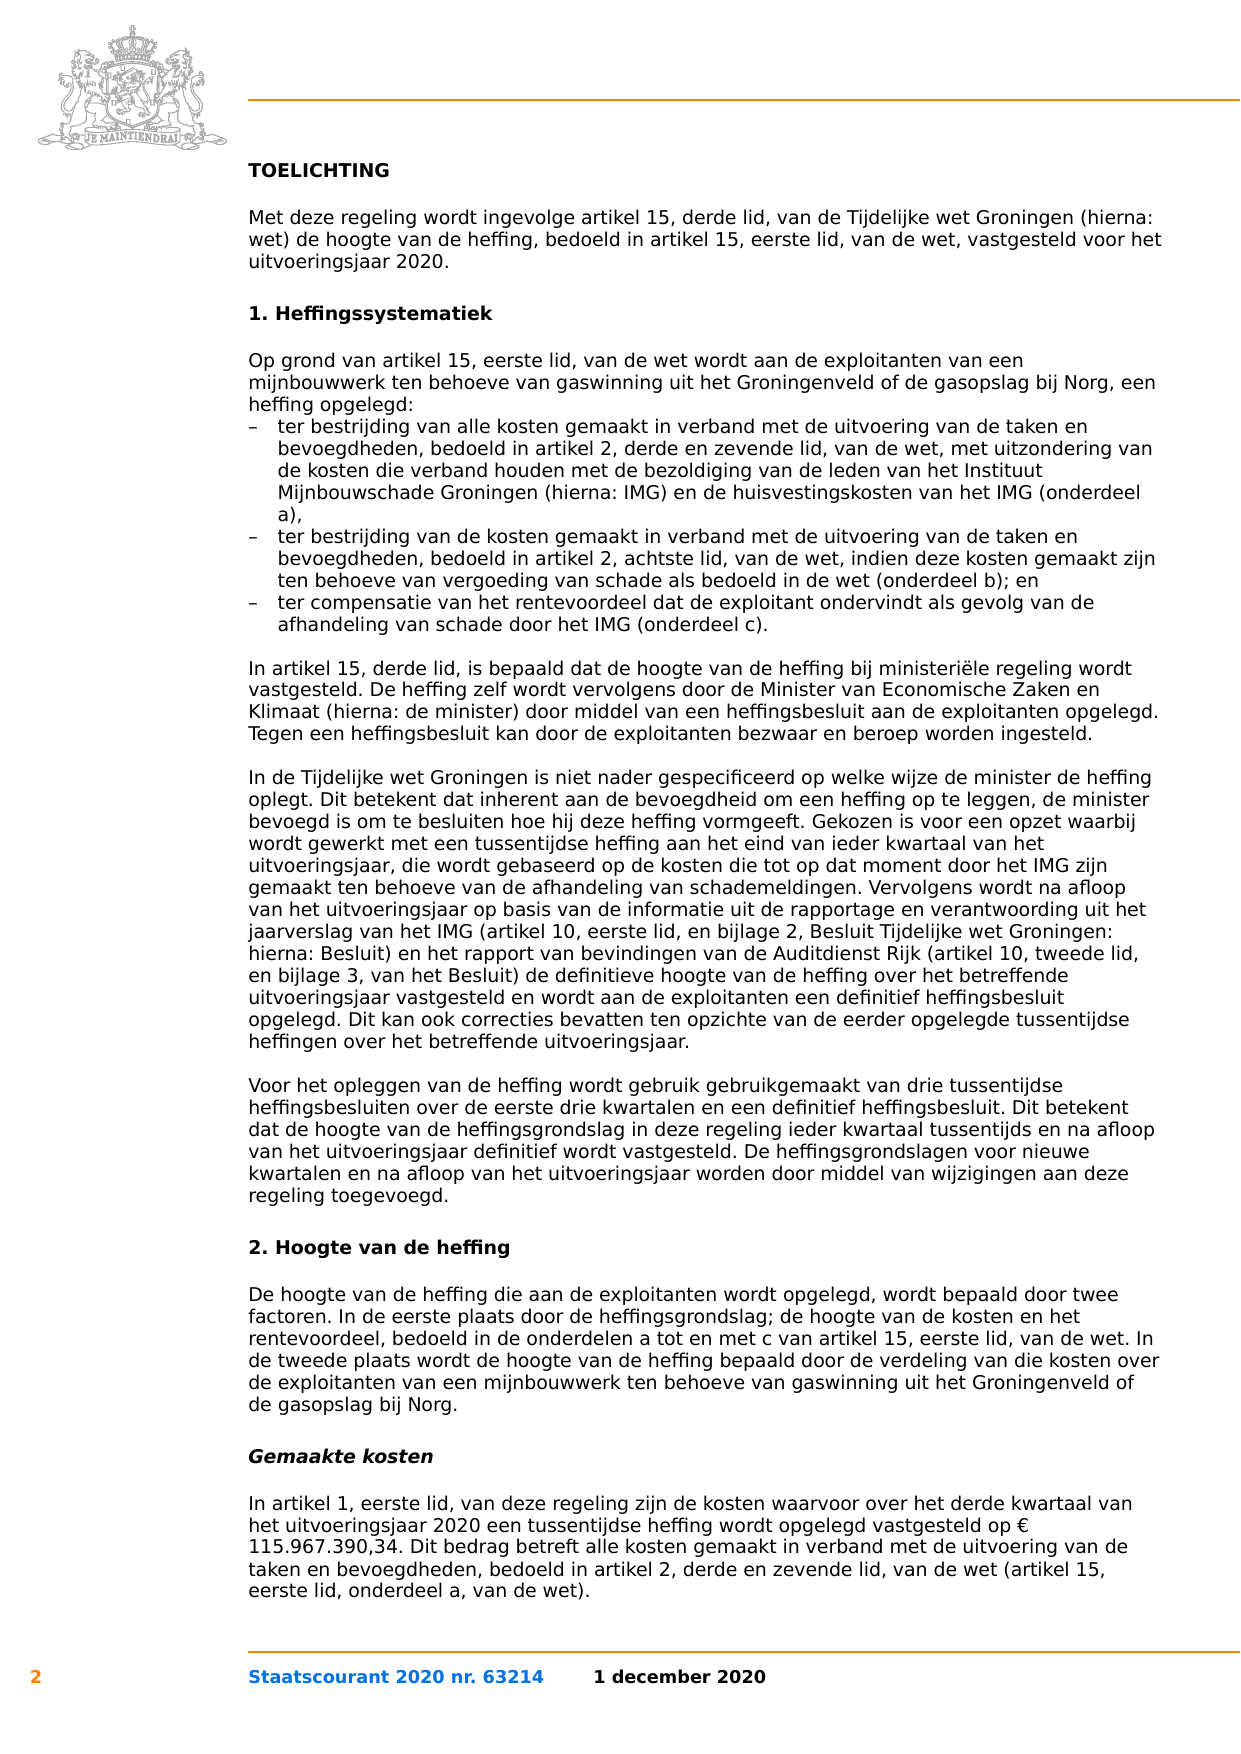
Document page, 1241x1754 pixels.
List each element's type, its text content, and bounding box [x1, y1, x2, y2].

subtitle 2. Hoogte van de heffing [248, 1237, 1163, 1259]
subtitle 1. Heffingssystematiek [248, 303, 1163, 325]
text – ter compensatie van het rentevoordeel dat de exploitant ondervindt als gevolg van de afhandeling van schade door het IMG (onderdeel c). [248, 592, 1163, 636]
picture [38, 25, 227, 150]
subtitle TOELICHTING [248, 160, 1163, 182]
text Voor het opleggen van de heffing wordt gebruik gebruikgemaakt van drie tussentijdse heffingsbesluiten over de eerste drie kwartalen en een definitief heffingsbesluit. Dit betekent dat de hoogte van de heffingsgrondslag in deze regeling ieder kwartaal tussentijds en na afloop van het uitvoeringsjaar definitief wordt vastgesteld. De heffingsgrondslagen voor nieuwe kwartalen en na afloop van het uitvoeringsjaar worden door middel van wijzigingen aan deze regeling toegevoegd. [248, 1075, 1163, 1207]
text Op grond van artikel 15, eerste lid, van de wet wordt aan de exploitanten van een mijnbouwwerk ten behoeve van gaswinning uit het Groningenveld of de gasopslag bij Norg, een heffing opgelegd: [248, 350, 1163, 416]
text In artikel 1, eerste lid, van deze regeling zijn de kosten waarvoor over het derde kwartaal van het uitvoeringsjaar 2020 een tussentijdse heffing wordt opgelegd vastgesteld op € 115.967.390,34. Dit bedrag betreft alle kosten gemaakt in verband met de uitvoering van de taken en bevoegdheden, bedoeld in artikel 2, derde en zevende lid, van de wet (artikel 15, eerste lid, onderdeel a, van de wet). [248, 1492, 1163, 1602]
text In artikel 15, derde lid, is bepaald dat de hoogte van de heffing bij ministeriële regeling wordt vastgesteld. De heffing zelf wordt vervolgens door de Minister van Economische Zaken en Klimaat (hierna: de minister) door middel van een heffingsbesluit aan de exploitanten opgelegd. Tegen een heffingsbesluit kan door de exploitanten bezwaar en beroep worden ingesteld. [248, 657, 1163, 745]
text In de Tijdelijke wet Groningen is niet nader gespecificeerd op welke wijze de minister de heffing oplegt. Dit betekent dat inherent aan de bevoegdheid om een heffing op te leggen, de minister bevoegd is om te besluiten hoe hij deze heffing vormgeeft. Gekozen is voor een opzet waarbij wordt gewerkt met een tussentijdse heffing aan het eind van ieder kwartaal van het uitvoeringsjaar, die wordt gebaseerd op de kosten die tot op dat moment door het IMG zijn gemaakt ten behoeve van de afhandeling van schademeldingen. Vervolgens wordt na afloop van het uitvoeringsjaar op basis van de informatie uit de rapportage en verantwoording uit het jaarverslag van het IMG (artikel 10, eerste lid, en bijlage 2, Besluit Tijdelijke wet Groningen: hierna: Besluit) en het rapport van bevindingen van de Auditdienst Rijk (artikel 10, tweede lid, en bijlage 3, van het Besluit) de definitieve hoogte van de heffing over het betreffende uitvoeringsjaar vastgesteld en wordt aan de exploitanten een definitief heffingsbesluit opgelegd. Dit kan ook correcties bevatten ten opzichte van de eerder opgelegde tussentijdse heffingen over het betreffende uitvoeringsjaar. [248, 767, 1163, 1053]
text De hoogte van de heffing die aan de exploitanten wordt opgelegd, wordt bepaald door twee factoren. In de eerste plaats door de heffingsgrondslag; de hoogte van de kosten en het rentevoordeel, bedoeld in de onderdelen a tot en met c van artikel 15, eerste lid, van de wet. In de tweede plaats wordt de hoogte van de heffing bepaald door de verdeling van die kosten over de exploitanten van een mijnbouwwerk ten behoeve van gaswinning uit het Groningenveld of de gasopslag bij Norg. [248, 1284, 1163, 1416]
text – ter bestrijding van alle kosten gemaakt in verband met de uitvoering van de taken en bevoegdheden, bedoeld in artikel 2, derde en zevende lid, van de wet, met uitzondering van de kosten die verband houden met de bezoldiging van de leden van het Instituut Mijnbouwschade Groningen (hierna: IMG) en de huisvestingskosten van het IMG (onderdeel a), [248, 416, 1163, 526]
text Met deze regeling wordt ingevolge artikel 15, derde lid, van de Tijdelijke wet Groningen (hierna: wet) de hoogte van de heffing, bedoeld in artikel 15, eerste lid, van de wet, vastgesteld voor het uitvoeringsjaar 2020. [248, 207, 1163, 273]
text – ter bestrijding van de kosten gemaakt in verband met de uitvoering van de taken en bevoegdheden, bedoeld in artikel 2, achtste lid, van de wet, indien deze kosten gemaakt zijn ten behoeve van vergoeding van schade als bedoeld in de wet (onderdeel b); en [248, 526, 1163, 592]
subtitle Gemaakte kosten [248, 1446, 1163, 1467]
